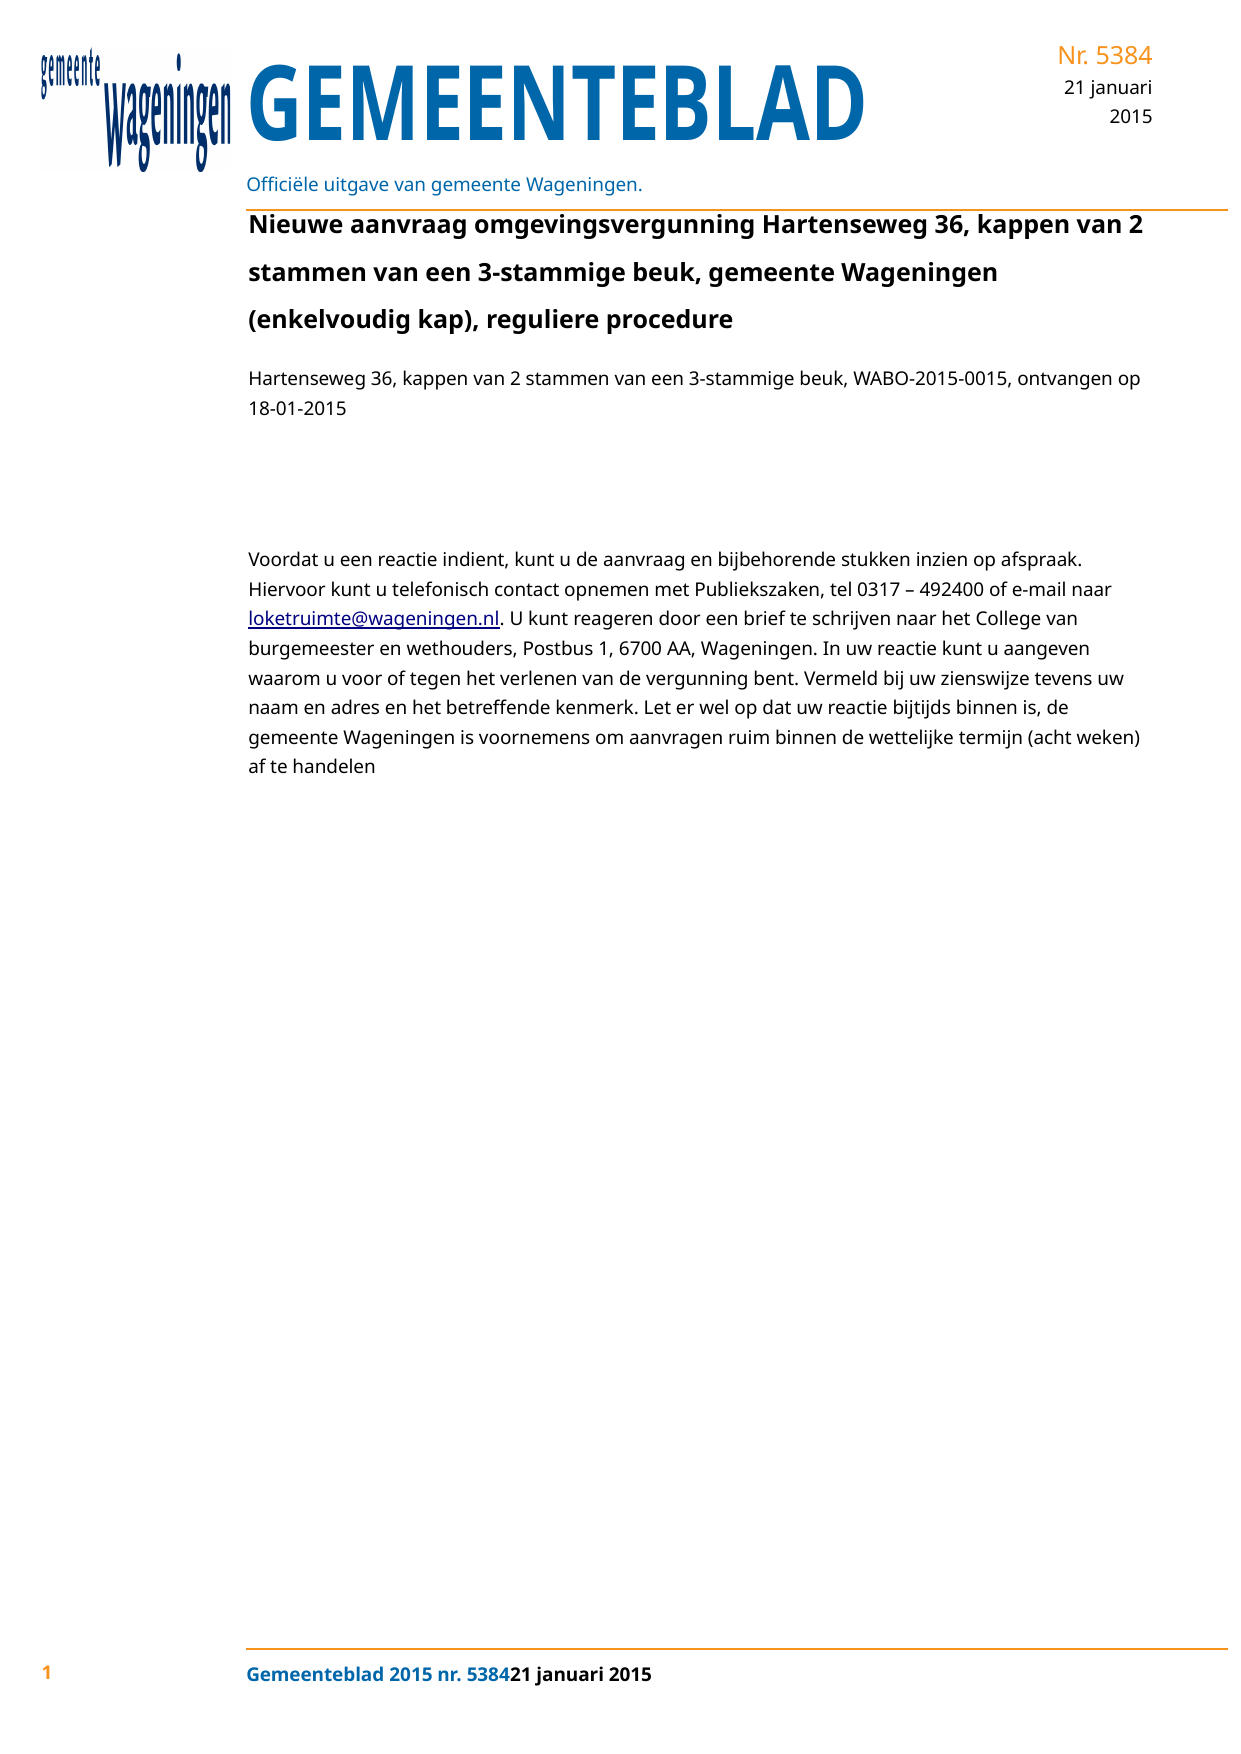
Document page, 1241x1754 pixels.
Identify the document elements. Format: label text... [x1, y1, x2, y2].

text Voordat u een reactie indient, kunt u de aanvraag en bijbehorende stukken inzien op afspraak. Hiervoor kunt u telefonisch contact opnemen met Publiekszaken, tel 0317 – 492400 of e-mail naar loketruimte@wageningen.nl. U kunt reageren door een brief te schrijven naar het College van burgemeester en wethouders, Postbus 1, 6700 AA, Wageningen. In uw reactie kunt u aangeven waarom u voor of tegen het verlenen van de vergunning bent. Vermeld bij uw zienswijze tevens uw naam en adres en het betreffende kenmerk. Let er wel op dat uw reactie bijtijds binnen is, de gemeente Wageningen is voornemens om aanvragen ruim binnen de wettelijke termijn (acht weken) af te handelen [248, 546, 1152, 779]
picture [41, 47, 231, 172]
text Nieuwe aanvraag omgevingsvergunning Hartenseweg 36, kappen van 2 stammen van een 3-stammige beuk, gemeente Wageningen (enkelvoudig kap), reguliere procedure [248, 211, 1152, 336]
text Hartenseweg 36, kappen van 2 stammen van een 3-stammige beuk, WABO-2015-0015, ontvangen op 18-01-2015 [248, 366, 1152, 421]
